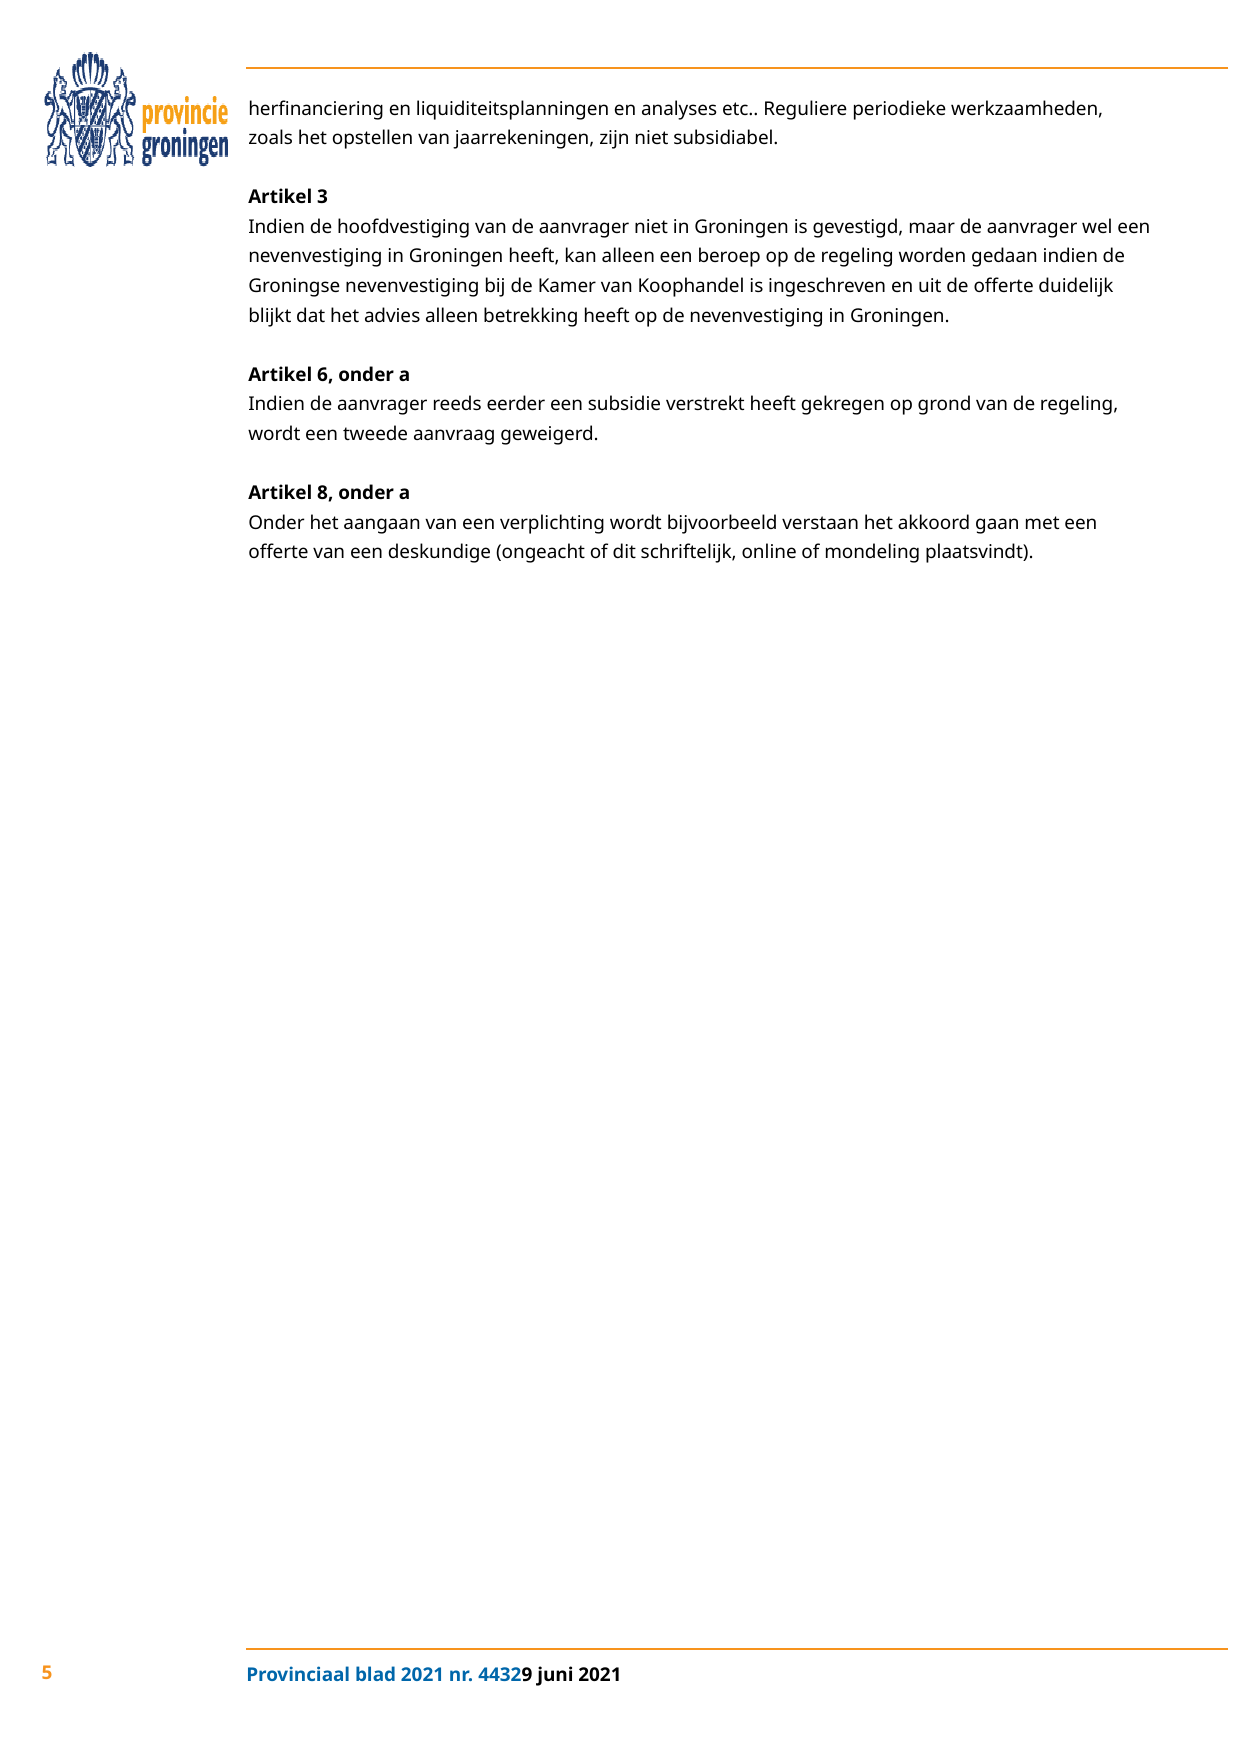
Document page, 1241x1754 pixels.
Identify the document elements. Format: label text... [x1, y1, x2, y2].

text Artikel 6, onder a [248, 361, 1152, 387]
text Artikel 3 [248, 183, 1152, 209]
text Artikel 8, onder a [248, 479, 1152, 505]
picture [41, 47, 231, 172]
text Indien de hoofdvestiging van de aanvrager niet in Groningen is gevestigd, maar de aanvrager wel een nevenvestiging in Groningen heeft, kan alleen een beroep op de regeling worden gedaan indien de Groningse nevenvestiging bij de Kamer van Koophandel is ingeschreven en uit de offerte duidelijk blijkt dat het advies alleen betrekking heeft op de nevenvestiging in Groningen. [248, 213, 1152, 328]
text herfinanciering en liquiditeitsplanningen en analyses etc.. Reguliere periodieke werkzaamheden, zoals het opstellen van jaarrekeningen, zijn niet subsidiabel. [248, 95, 1152, 150]
text Onder het aangaan van een verplichting wordt bijvoorbeeld verstaan het akkoord gaan met een offerte van een deskundige (ongeacht of dit schriftelijk, online of mondeling plaatsvindt). [248, 509, 1152, 564]
text Indien de aanvrager reeds eerder een subsidie verstrekt heeft gekregen op grond van de regeling, wordt een tweede aanvraag geweigerd. [248, 391, 1152, 446]
